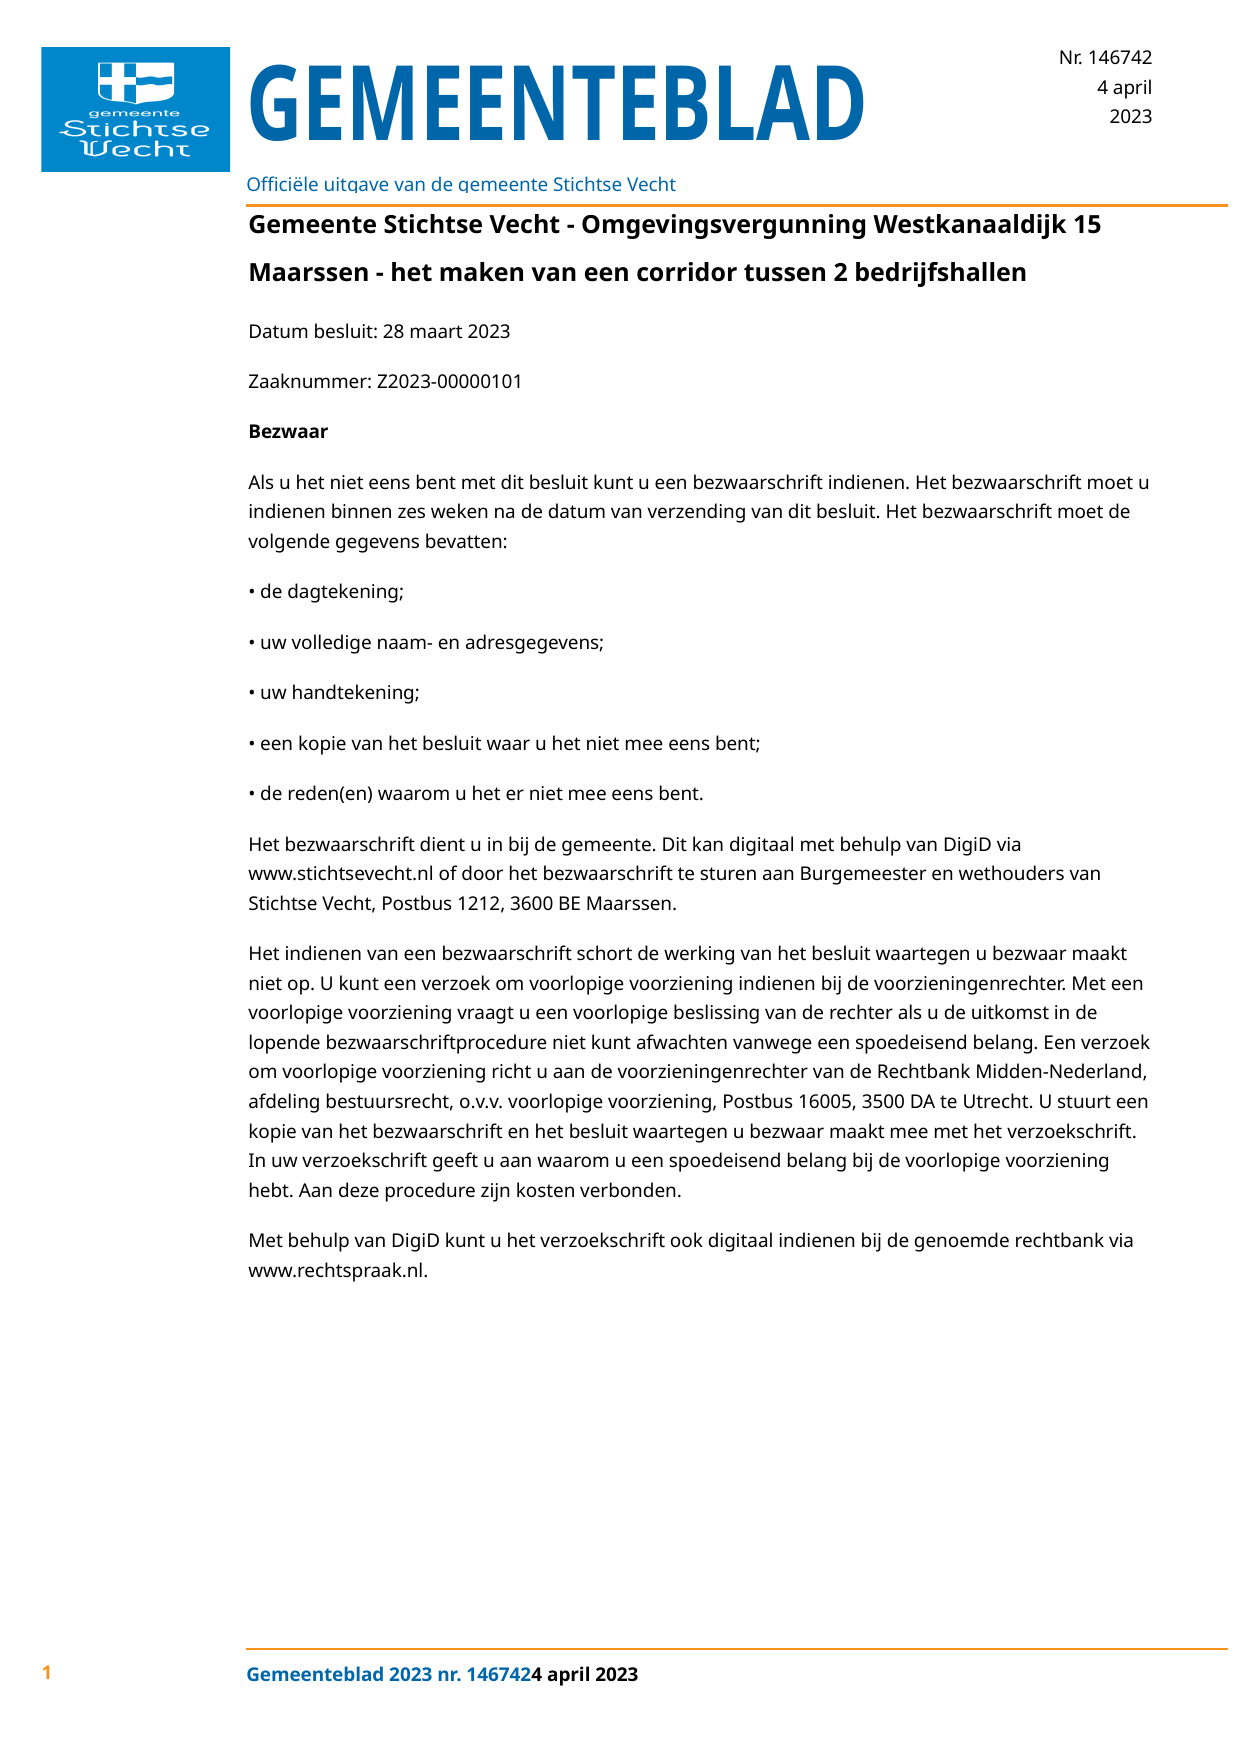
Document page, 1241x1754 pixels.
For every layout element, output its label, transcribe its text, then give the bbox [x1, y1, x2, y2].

picture [99, 63, 135, 101]
text • uw handtekening; [248, 679, 1152, 705]
text Het indienen van een bezwaarschrift schort de werking van het besluit waartegen u bezwaar maakt niet op. U kunt een verzoek om voorlopige voorziening indienen bij de voorzieningenrechter. Met een voorlopige voorziening vraagt u een voorlopige beslissing van de rechter als u de uitkomst in de lopende bezwaarschriftprocedure niet kunt afwachten vanwege een spoedeisend belang. Een verzoek om voorlopige voorziening richt u aan de voorzieningenrechter van de Rechtbank Midden-Nederland, afdeling bestuursrecht, o.v.v. voorlopige voorziening, Postbus 16005, 3500 DA te Utrecht. U stuurt een kopie van het bezwaarschrift en het besluit waartegen u bezwaar maakt mee met het verzoekschrift. In uw verzoekschrift geeft u aan waarom u een spoedeisend belang bij de voorlopige voorziening hebt. Aan deze procedure zijn kosten verbonden. [248, 940, 1152, 1203]
picture [137, 63, 174, 103]
text • uw volledige naam- en adresgegevens; [248, 629, 1152, 655]
text Bezwaar [248, 419, 1152, 444]
text Met behulp van DigiD kunt u het verzoekschrift ook digitaal indienen bij de genoemde rechtbank via www.rechtspraak.nl. [248, 1227, 1152, 1283]
text • de dagtekening; [248, 579, 1152, 604]
text Het bezwaarschrift dient u in bij de gemeente. Dit kan digitaal met behulp van DigiD via www.stichtsevecht.nl of door het bezwaarschrift te sturen aan Burgemeester en wethouders van Stichtse Vecht, Postbus 1212, 3600 BE Maarssen. [248, 831, 1152, 916]
text Gemeente Stichtse Vecht - Omgevingsvergunning Westkanaaldijk 15 Maarssen - het maken van een corridor tussen 2 bedrijfshallen [248, 207, 1152, 288]
text Zaaknummer: Z2023-00000101 [248, 368, 1152, 394]
text Als u het niet eens bent met dit besluit kunt u een bezwaarschrift indienen. Het bezwaarschrift moet u indienen binnen zes weken na de datum van verzending van dit besluit. Het bezwaarschrift moet de volgende gegevens bevatten: [248, 469, 1152, 554]
text • een kopie van het besluit waar u het niet mee eens bent; [248, 730, 1152, 756]
text Datum besluit: 28 maart 2023 [248, 318, 1152, 344]
text • de reden(en) waarom u het er niet mee eens bent. [248, 780, 1152, 806]
